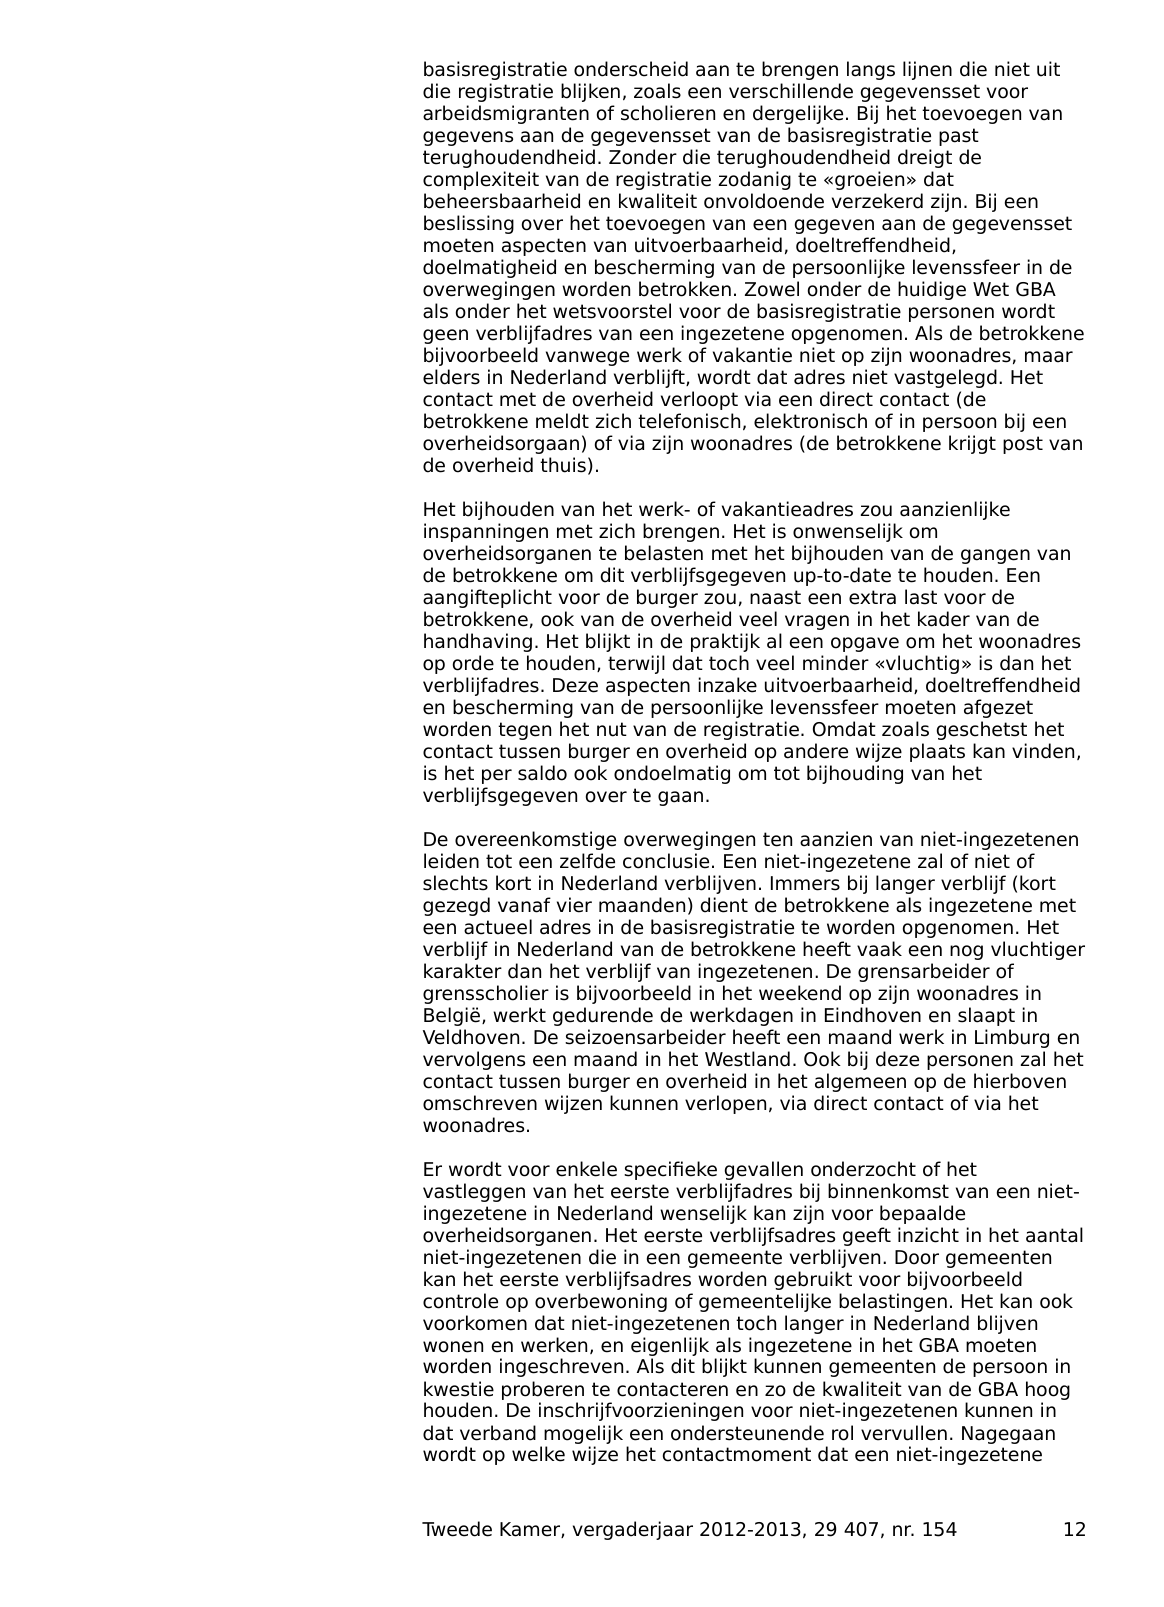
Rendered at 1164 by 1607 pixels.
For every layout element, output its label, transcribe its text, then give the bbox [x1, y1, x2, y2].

text Het bijhouden van het werk- of vakantieadres zou aanzienlijke inspanningen met zich brengen. Het is onwenselijk om overheidsorganen te belasten met het bijhouden van de gangen van de betrokkene om dit verblijfsgegeven up-to-date te houden. Een aangifteplicht voor de burger zou, naast een extra last voor de betrokkene, ook van de overheid veel vragen in het kader van de handhaving. Het blijkt in de praktijk al een opgave om het woonadres op orde te houden, terwijl dat toch veel minder «vluchtig» is dan het verblijfadres. Deze aspecten inzake uitvoerbaarheid, doeltreffendheid en bescherming van de persoonlijke levenssfeer moeten afgezet worden tegen het nut van de registratie. Omdat zoals geschetst het contact tussen burger en overheid op andere wijze plaats kan vinden, is het per saldo ook ondoelmatig om tot bijhouding van het verblijfsgegeven over te gaan. [422, 499, 1087, 807]
text basisregistratie onderscheid aan te brengen langs lijnen die niet uit die registratie blijken, zoals een verschillende gegevensset voor arbeidsmigranten of scholieren en dergelijke. Bij het toevoegen van gegevens aan de gegevensset van de basisregistratie past terughoudendheid. Zonder die terughoudendheid dreigt de complexiteit van de registratie zodanig te «groeien» dat beheersbaarheid en kwaliteit onvoldoende verzekerd zijn. Bij een beslissing over het toevoegen van een gegeven aan de gegevensset moeten aspecten van uitvoerbaarheid, doeltreffendheid, doelmatigheid en bescherming van de persoonlijke levenssfeer in de overwegingen worden betrokken. Zowel onder de huidige Wet GBA als onder het wetsvoorstel voor de basisregistratie personen wordt geen verblijfadres van een ingezetene opgenomen. Als de betrokkene bijvoorbeeld vanwege werk of vakantie niet op zijn woonadres, maar elders in Nederland verblijft, wordt dat adres niet vastgelegd. Het contact met de overheid verloopt via een direct contact (de betrokkene meldt zich telefonisch, elektronisch of in persoon bij een overheidsorgaan) of via zijn woonadres (de betrokkene krijgt post van de overheid thuis). [422, 59, 1087, 477]
text Er wordt voor enkele specifieke gevallen onderzocht of het vastleggen van het eerste verblijfadres bij binnenkomst van een niet-ingezetene in Nederland wenselijk kan zijn voor bepaalde overheidsorganen. Het eerste verblijfsadres geeft inzicht in het aantal niet-ingezetenen die in een gemeente verblijven. Door gemeenten kan het eerste verblijfsadres worden gebruikt voor bijvoorbeeld controle op overbewoning of gemeentelijke belastingen. Het kan ook voorkomen dat niet-ingezetenen toch langer in Nederland blijven wonen en werken, en eigenlijk als ingezetene in het GBA moeten worden ingeschreven. Als dit blijkt kunnen gemeenten de persoon in kwestie proberen te contacteren en zo de kwaliteit van de GBA hoog houden. De inschrijfvoorzieningen voor niet-ingezetenen kunnen in dat verband mogelijk een ondersteunende rol vervullen. Nagegaan wordt op welke wijze het contactmoment dat een niet-ingezetene [422, 1159, 1087, 1466]
text De overeenkomstige overwegingen ten aanzien van niet-ingezetenen leiden tot een zelfde conclusie. Een niet-ingezetene zal of niet of slechts kort in Nederland verblijven. Immers bij langer verblijf (kort gezegd vanaf vier maanden) dient de betrokkene als ingezetene met een actueel adres in de basisregistratie te worden opgenomen. Het verblijf in Nederland van de betrokkene heeft vaak een nog vluchtiger karakter dan het verblijf van ingezetenen. De grensarbeider of grensscholier is bijvoorbeeld in het weekend op zijn woonadres in België, werkt gedurende de werkdagen in Eindhoven en slaapt in Veldhoven. De seizoensarbeider heeft een maand werk in Limburg en vervolgens een maand in het Westland. Ook bij deze personen zal het contact tussen burger en overheid in het algemeen op de hierboven omschreven wijzen kunnen verlopen, via direct contact of via het woonadres. [422, 829, 1087, 1136]
